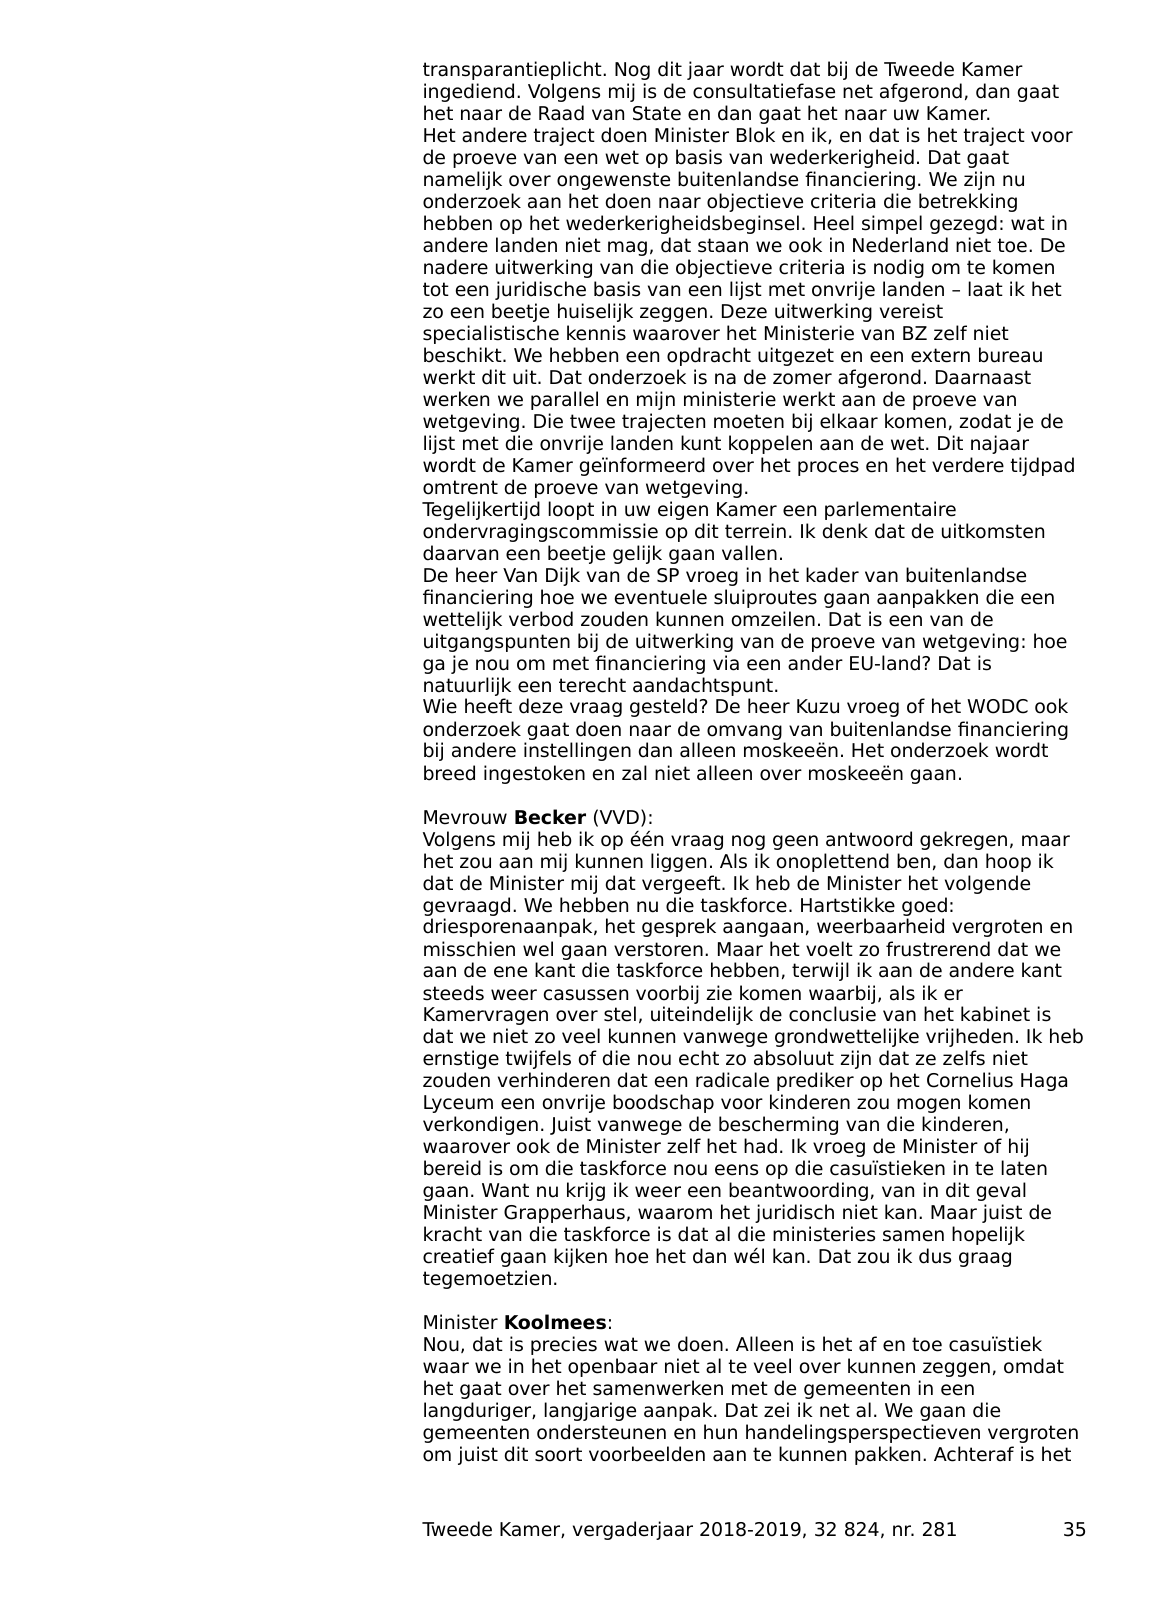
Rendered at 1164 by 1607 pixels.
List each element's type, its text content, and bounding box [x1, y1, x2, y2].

text Mevrouw Becker (VVD): [422, 807, 1087, 828]
text Nou, dat is precies wat we doen. Alleen is het af en toe casuïstiek waar we in het openbaar niet al te veel over kunnen zeggen, omdat het gaat over het samenwerken met de gemeenten in een langduriger, langjarige aanpak. Dat zei ik net al. We gaan die gemeenten ondersteunen en hun handelingsperspectieven vergroten om juist dit soort voorbeelden aan te kunnen pakken. Achteraf is het [422, 1334, 1087, 1466]
text Tegelijkertijd loopt in uw eigen Kamer een parlementaire ondervragingscommissie op dit terrein. Ik denk dat de uitkomsten daarvan een beetje gelijk gaan vallen. [422, 499, 1087, 564]
text Minister Koolmees: [422, 1312, 1087, 1334]
text Het andere traject doen Minister Blok en ik, en dat is het traject voor de proeve van een wet op basis van wederkerigheid. Dat gaat namelijk over ongewenste buitenlandse financiering. We zijn nu onderzoek aan het doen naar objectieve criteria die betrekking hebben op het wederkerigheidsbeginsel. Heel simpel gezegd: wat in andere landen niet mag, dat staan we ook in Nederland niet toe. De nadere uitwerking van die objectieve criteria is nodig om te komen tot een juridische basis van een lijst met onvrije landen – laat ik het zo een beetje huiselijk zeggen. Deze uitwerking vereist specialistische kennis waarover het Ministerie van BZ zelf niet beschikt. We hebben een opdracht uitgezet en een extern bureau werkt dit uit. Dat onderzoek is na de zomer afgerond. Daarnaast werken we parallel en mijn ministerie werkt aan de proeve van wetgeving. Die twee trajecten moeten bij elkaar komen, zodat je de lijst met die onvrije landen kunt koppelen aan de wet. Dit najaar wordt de Kamer geïnformeerd over het proces en het verdere tijdpad omtrent de proeve van wetgeving. [422, 125, 1087, 499]
text Wie heeft deze vraag gesteld? De heer Kuzu vroeg of het WODC ook onderzoek gaat doen naar de omvang van buitenlandse financiering bij andere instellingen dan alleen moskeeën. Het onderzoek wordt breed ingestoken en zal niet alleen over moskeeën gaan. [422, 696, 1087, 784]
text De heer Van Dijk van de SP vroeg in het kader van buitenlandse financiering hoe we eventuele sluiproutes gaan aanpakken die een wettelijk verbod zouden kunnen omzeilen. Dat is een van de uitgangspunten bij de uitwerking van de proeve van wetgeving: hoe ga je nou om met financiering via een ander EU-land? Dat is natuurlijk een terecht aandachtspunt. [422, 564, 1087, 696]
text Volgens mij heb ik op één vraag nog geen antwoord gekregen, maar het zou aan mij kunnen liggen. Als ik onoplettend ben, dan hoop ik dat de Minister mij dat vergeeft. Ik heb de Minister het volgende gevraagd. We hebben nu die taskforce. Hartstikke goed: driesporenaanpak, het gesprek aangaan, weerbaarheid vergroten en misschien wel gaan verstoren. Maar het voelt zo frustrerend dat we aan de ene kant die taskforce hebben, terwijl ik aan de andere kant steeds weer casussen voorbij zie komen waarbij, als ik er Kamervragen over stel, uiteindelijk de conclusie van het kabinet is dat we niet zo veel kunnen vanwege grondwettelijke vrijheden. Ik heb ernstige twijfels of die nou echt zo absoluut zijn dat ze zelfs niet zouden verhinderen dat een radicale prediker op het Cornelius Haga Lyceum een onvrije boodschap voor kinderen zou mogen komen verkondigen. Juist vanwege de bescherming van die kinderen, waarover ook de Minister zelf het had. Ik vroeg de Minister of hij bereid is om die taskforce nou eens op die casuïstieken in te laten gaan. Want nu krijg ik weer een beantwoording, van in dit geval Minister Grapperhaus, waarom het juridisch niet kan. Maar juist de kracht van die taskforce is dat al die ministeries samen hopelijk creatief gaan kijken hoe het dan wél kan. Dat zou ik dus graag tegemoetzien. [422, 828, 1087, 1290]
text transparantieplicht. Nog dit jaar wordt dat bij de Tweede Kamer ingediend. Volgens mij is de consultatiefase net afgerond, dan gaat het naar de Raad van State en dan gaat het naar uw Kamer. [422, 59, 1087, 125]
